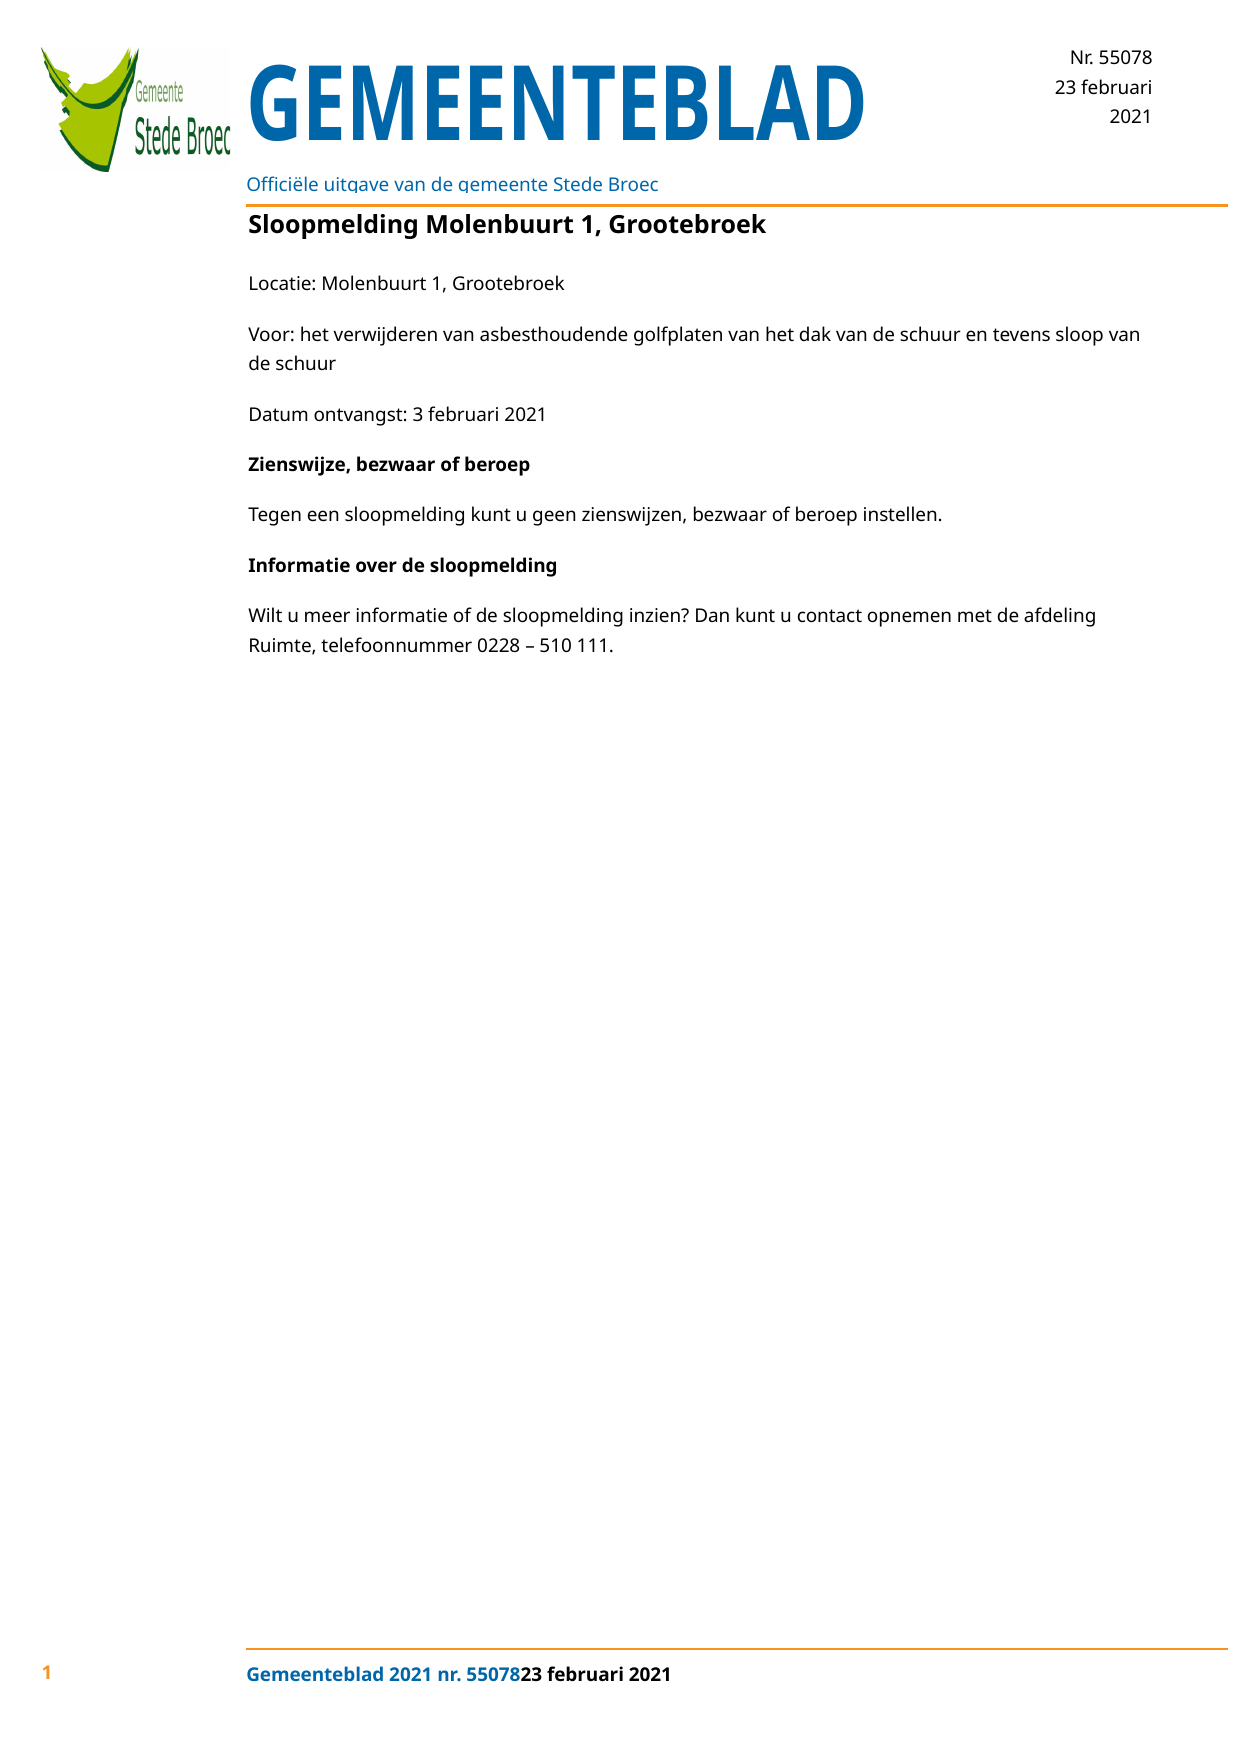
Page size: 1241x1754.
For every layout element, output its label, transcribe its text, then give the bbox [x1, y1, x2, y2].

text Locatie: Molenbuurt 1, Grootebroek [248, 270, 1152, 296]
text Datum ontvangst: 3 februari 2021 [248, 401, 1152, 426]
text Informatie over de sloopmelding [248, 552, 1152, 578]
text Wilt u meer informatie of de sloopmelding inzien? Dan kunt u contact opnemen met de afdeling Ruimte, telefoonnummer 0228 – 510 111. [248, 602, 1152, 658]
text Tegen een sloopmelding kunt u geen zienswijzen, bezwaar of beroep instellen. [248, 502, 1152, 527]
text Sloopmelding Molenbuurt 1, Grootebroek [248, 207, 1152, 241]
text Zienswijze, bezwaar of beroep [248, 451, 1152, 477]
text Voor: het verwijderen van asbesthoudende golfplaten van het dak van de schuur en tevens sloop van de schuur [248, 321, 1152, 376]
picture [41, 47, 231, 172]
